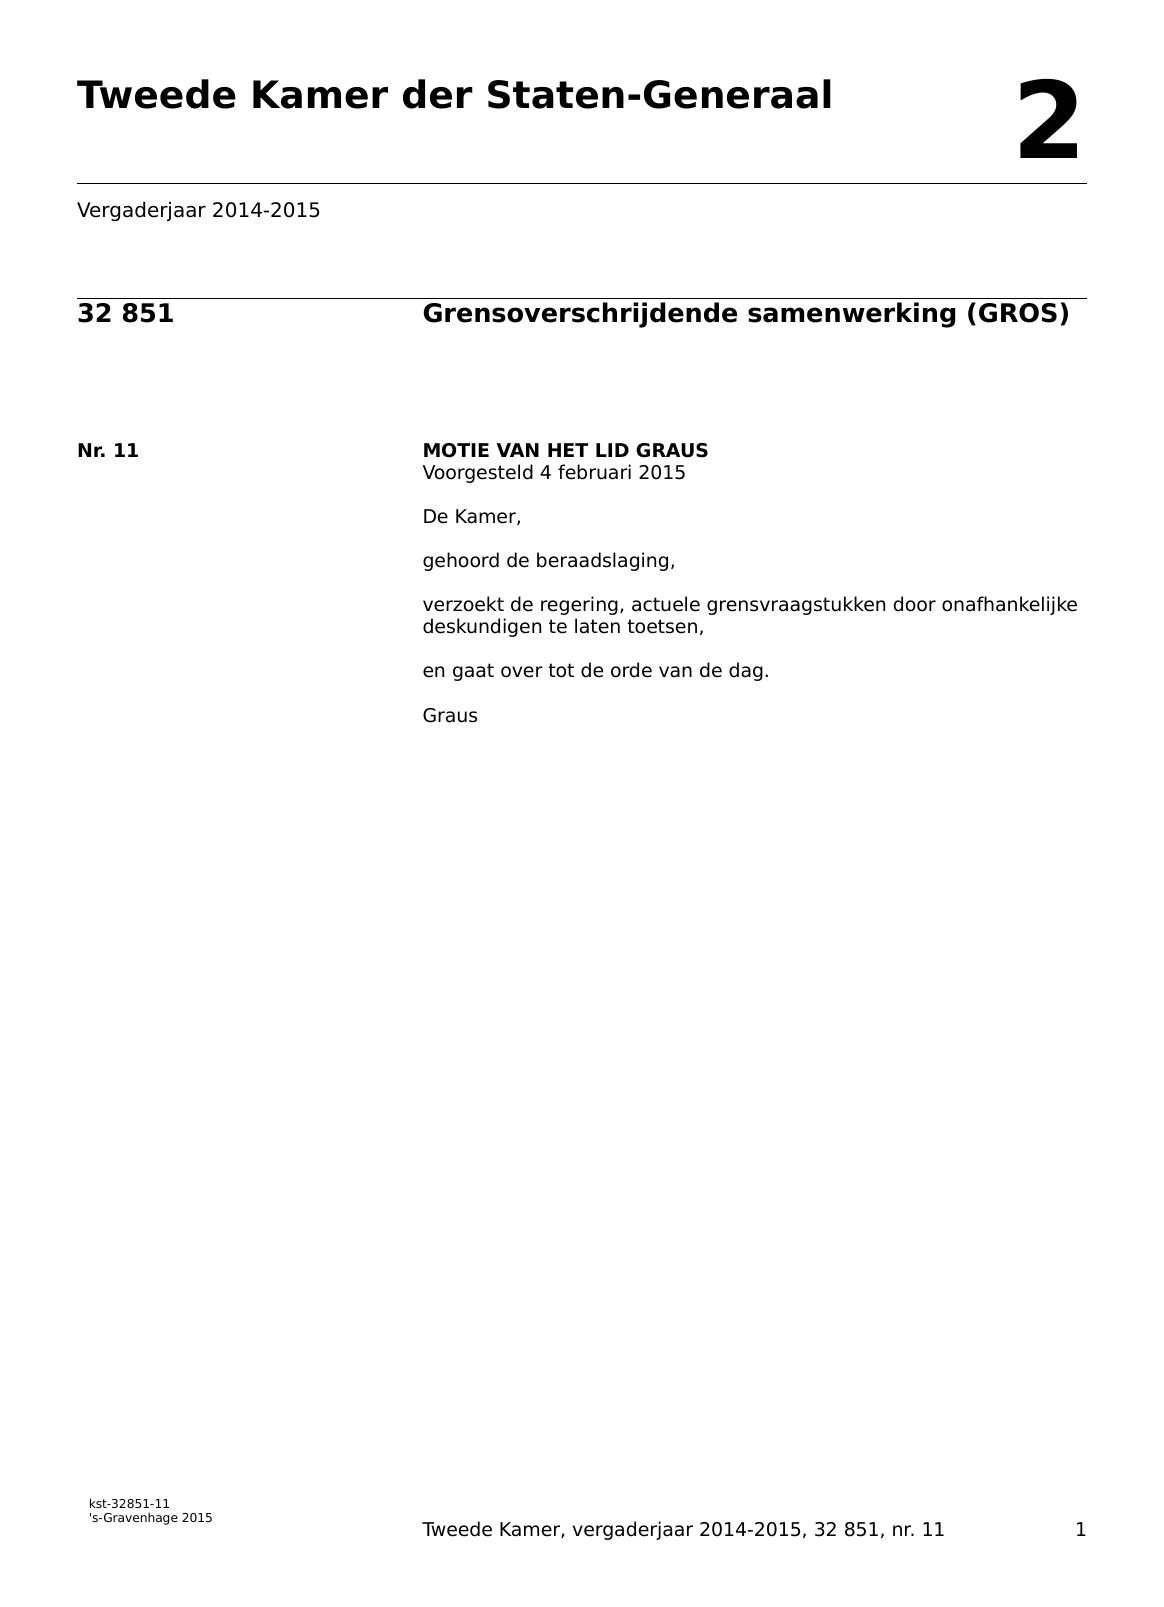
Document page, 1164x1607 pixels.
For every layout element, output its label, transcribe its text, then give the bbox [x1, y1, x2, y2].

table_header 2 [886, 59, 1087, 183]
text 's-Gravenhage 2015 [88, 1511, 323, 1525]
subtitle 32 851 Grensoverschrijdende samenwerking (GROS) [77, 299, 1087, 329]
text en gaat over tot de orde van de dag. [422, 660, 1087, 682]
text Graus [422, 704, 1087, 726]
text kst-32851-11 [88, 1497, 323, 1511]
text verzoekt de regering, actuele grensvraagstukken door onafhankelijke deskundigen te laten toetsen, [422, 594, 1087, 638]
subtitle Nr. 11 MOTIE VAN HET LID GRAUS [77, 440, 1087, 462]
text Voorgesteld 4 februari 2015 [422, 462, 1087, 484]
table_cell Vergaderjaar 2014-2015 [77, 184, 1087, 298]
table_header Tweede Kamer der Staten-Generaal [77, 59, 886, 183]
text gehoord de beraadslaging, [422, 550, 1087, 572]
text De Kamer, [422, 506, 1087, 528]
